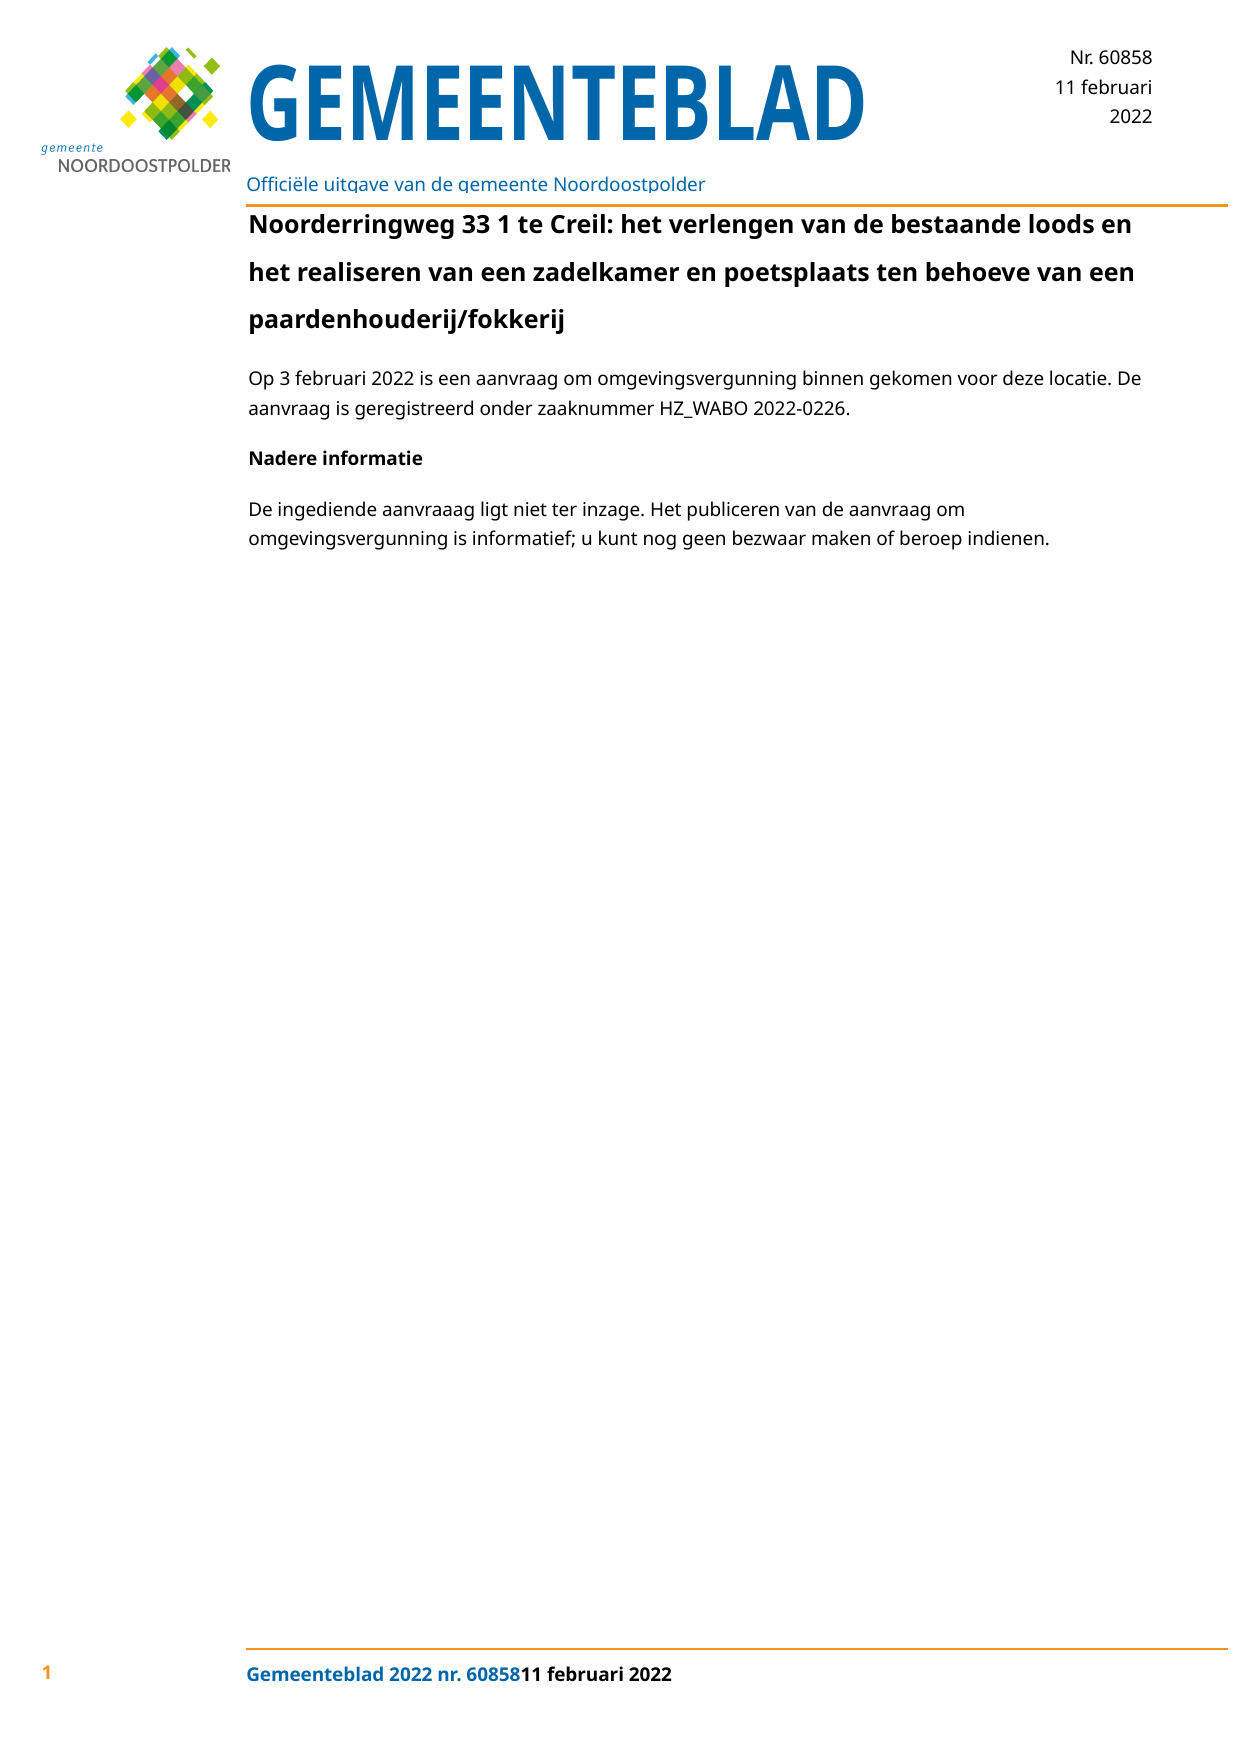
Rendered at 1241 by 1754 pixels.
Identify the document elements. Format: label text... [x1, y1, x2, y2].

text Nadere informatie [248, 446, 1152, 471]
text Op 3 februari 2022 is een aanvraag om omgevingsvergunning binnen gekomen voor deze locatie. De aanvraag is geregistreerd onder zaaknummer HZ_WABO 2022-0226. [248, 366, 1152, 421]
text De ingediende aanvraaag ligt niet ter inzage. Het publiceren van de aanvraag om omgevingsvergunning is informatief; u kunt nog geen bezwaar maken of beroep indienen. [248, 496, 1152, 551]
text Noorderringweg 33 1 te Creil: het verlengen van de bestaande loods en het realiseren van een zadelkamer en poetsplaats ten behoeve van een paardenhouderij/fokkerij [248, 207, 1152, 336]
picture [41, 47, 231, 172]
